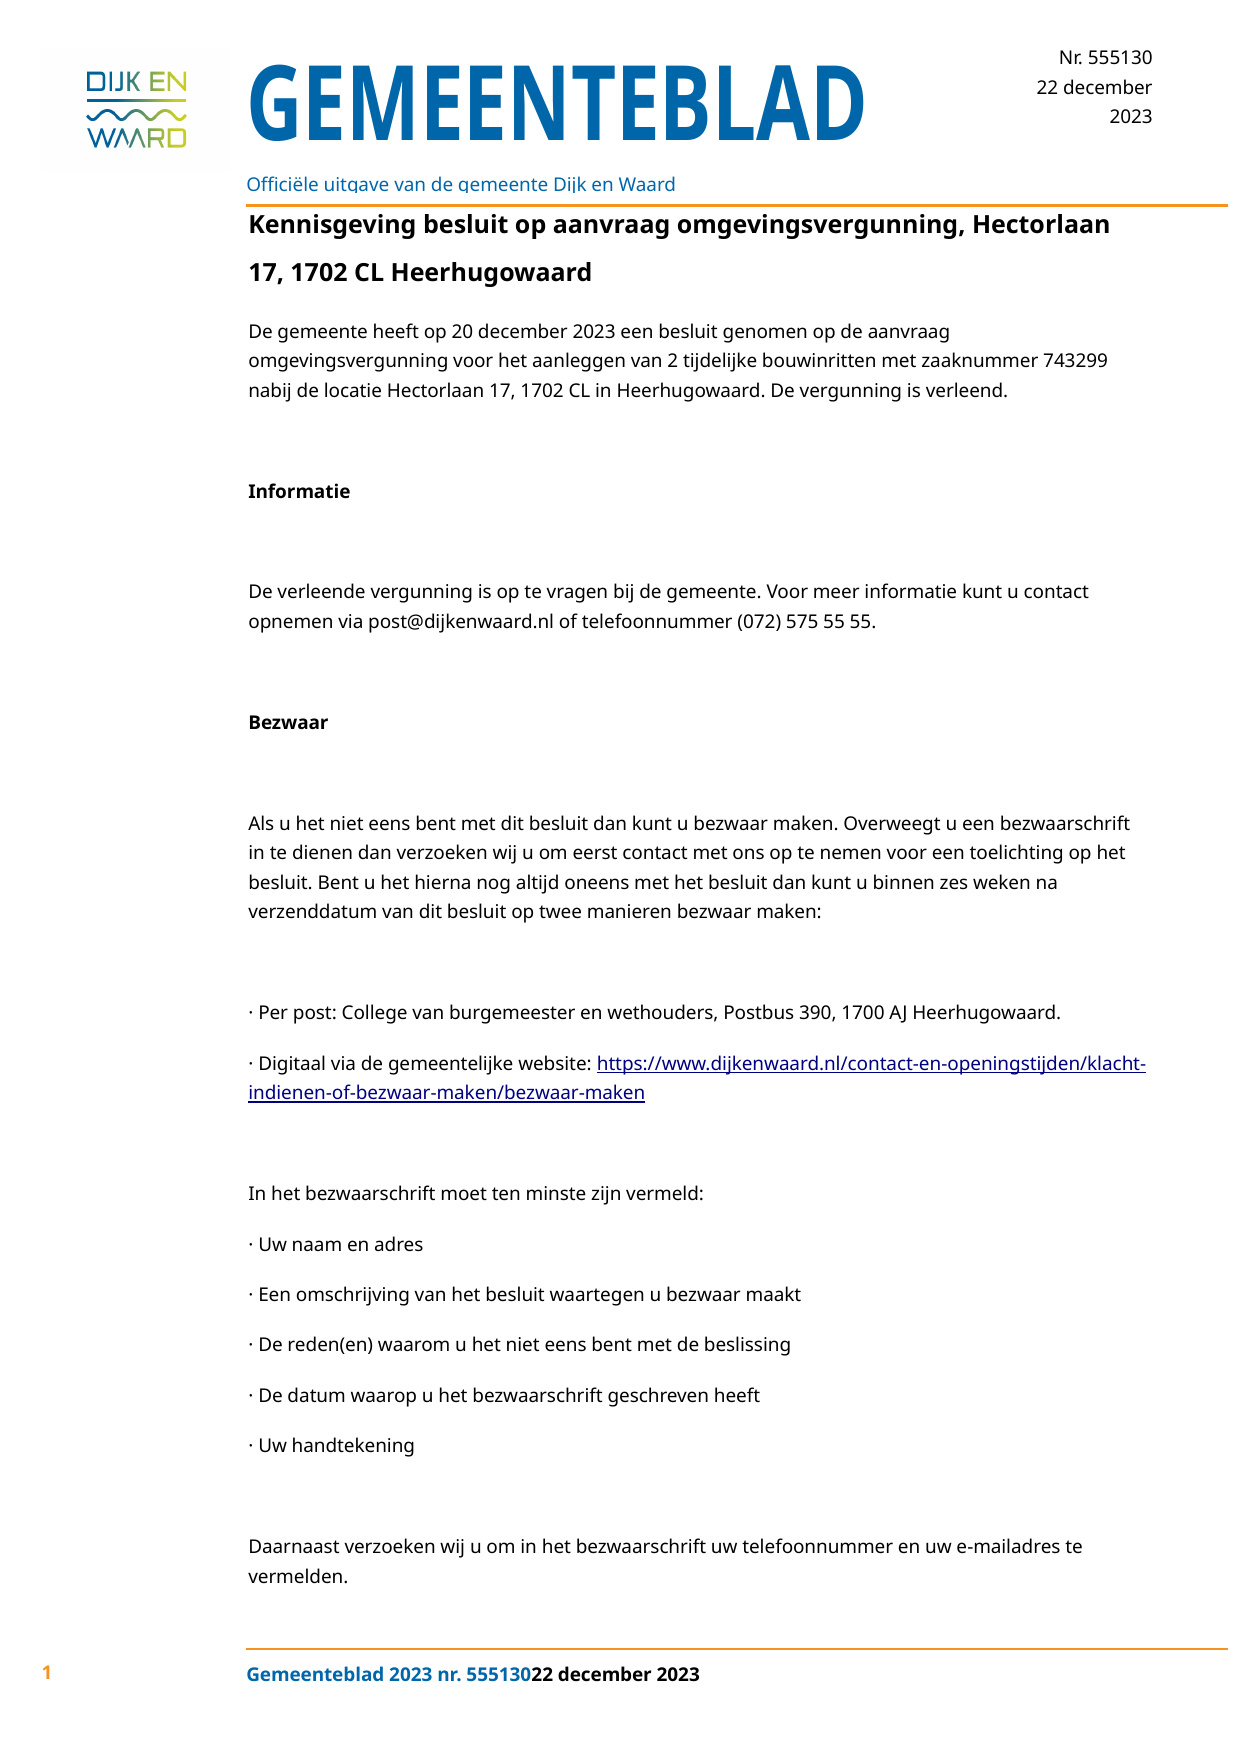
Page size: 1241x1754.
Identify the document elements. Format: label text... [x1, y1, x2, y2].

text · De datum waarop u het bezwaarschrift geschreven heeft [248, 1382, 1152, 1408]
text Als u het niet eens bent met dit besluit dan kunt u bezwaar maken. Overweegt u een bezwaarschrift in te dienen dan verzoeken wij u om eerst contact met ons op te nemen voor een toelichting op het besluit. Bent u het hierna nog altijd oneens met het besluit dan kunt u binnen zes weken na verzenddatum van dit besluit op twee manieren bezwaar maken: [248, 810, 1152, 924]
picture [41, 47, 231, 172]
text In het bezwaarschrift moet ten minste zijn vermeld: [248, 1180, 1152, 1206]
text · Een omschrijving van het besluit waartegen u bezwaar maakt [248, 1281, 1152, 1307]
text · Uw handtekening [248, 1432, 1152, 1458]
text · Per post: College van burgemeester en wethouders, Postbus 390, 1700 AJ Heerhugowaard. [248, 999, 1152, 1025]
text · Uw naam en adres [248, 1231, 1152, 1257]
text · De reden(en) waarom u het niet eens bent met de beslissing [248, 1332, 1152, 1357]
text Daarnaast verzoeken wij u om in het bezwaarschrift uw telefoonnummer en uw e-mailadres te vermelden. [248, 1533, 1152, 1589]
text Kennisgeving besluit op aanvraag omgevingsvergunning, Hectorlaan 17, 1702 CL Heerhugowaard [248, 207, 1152, 288]
text Bezwaar [248, 709, 1152, 735]
text De verleende vergunning is op te vragen bij de gemeente. Voor meer informatie kunt u contact opnemen via post@dijkenwaard.nl of telefoonnummer (072) 575 55 55. [248, 579, 1152, 634]
text Informatie [248, 478, 1152, 504]
text · Digitaal via de gemeentelijke website: https://www.dijkenwaard.nl/contact-en-openingstijden/klacht-indienen-of-bezwaar-maken/bezwaar-maken [248, 1050, 1152, 1105]
text De gemeente heeft op 20 december 2023 een besluit genomen op de aanvraag omgevingsvergunning voor het aanleggen van 2 tijdelijke bouwinritten met zaaknummer 743299 nabij de locatie Hectorlaan 17, 1702 CL in Heerhugowaard. De vergunning is verleend. [248, 318, 1152, 403]
